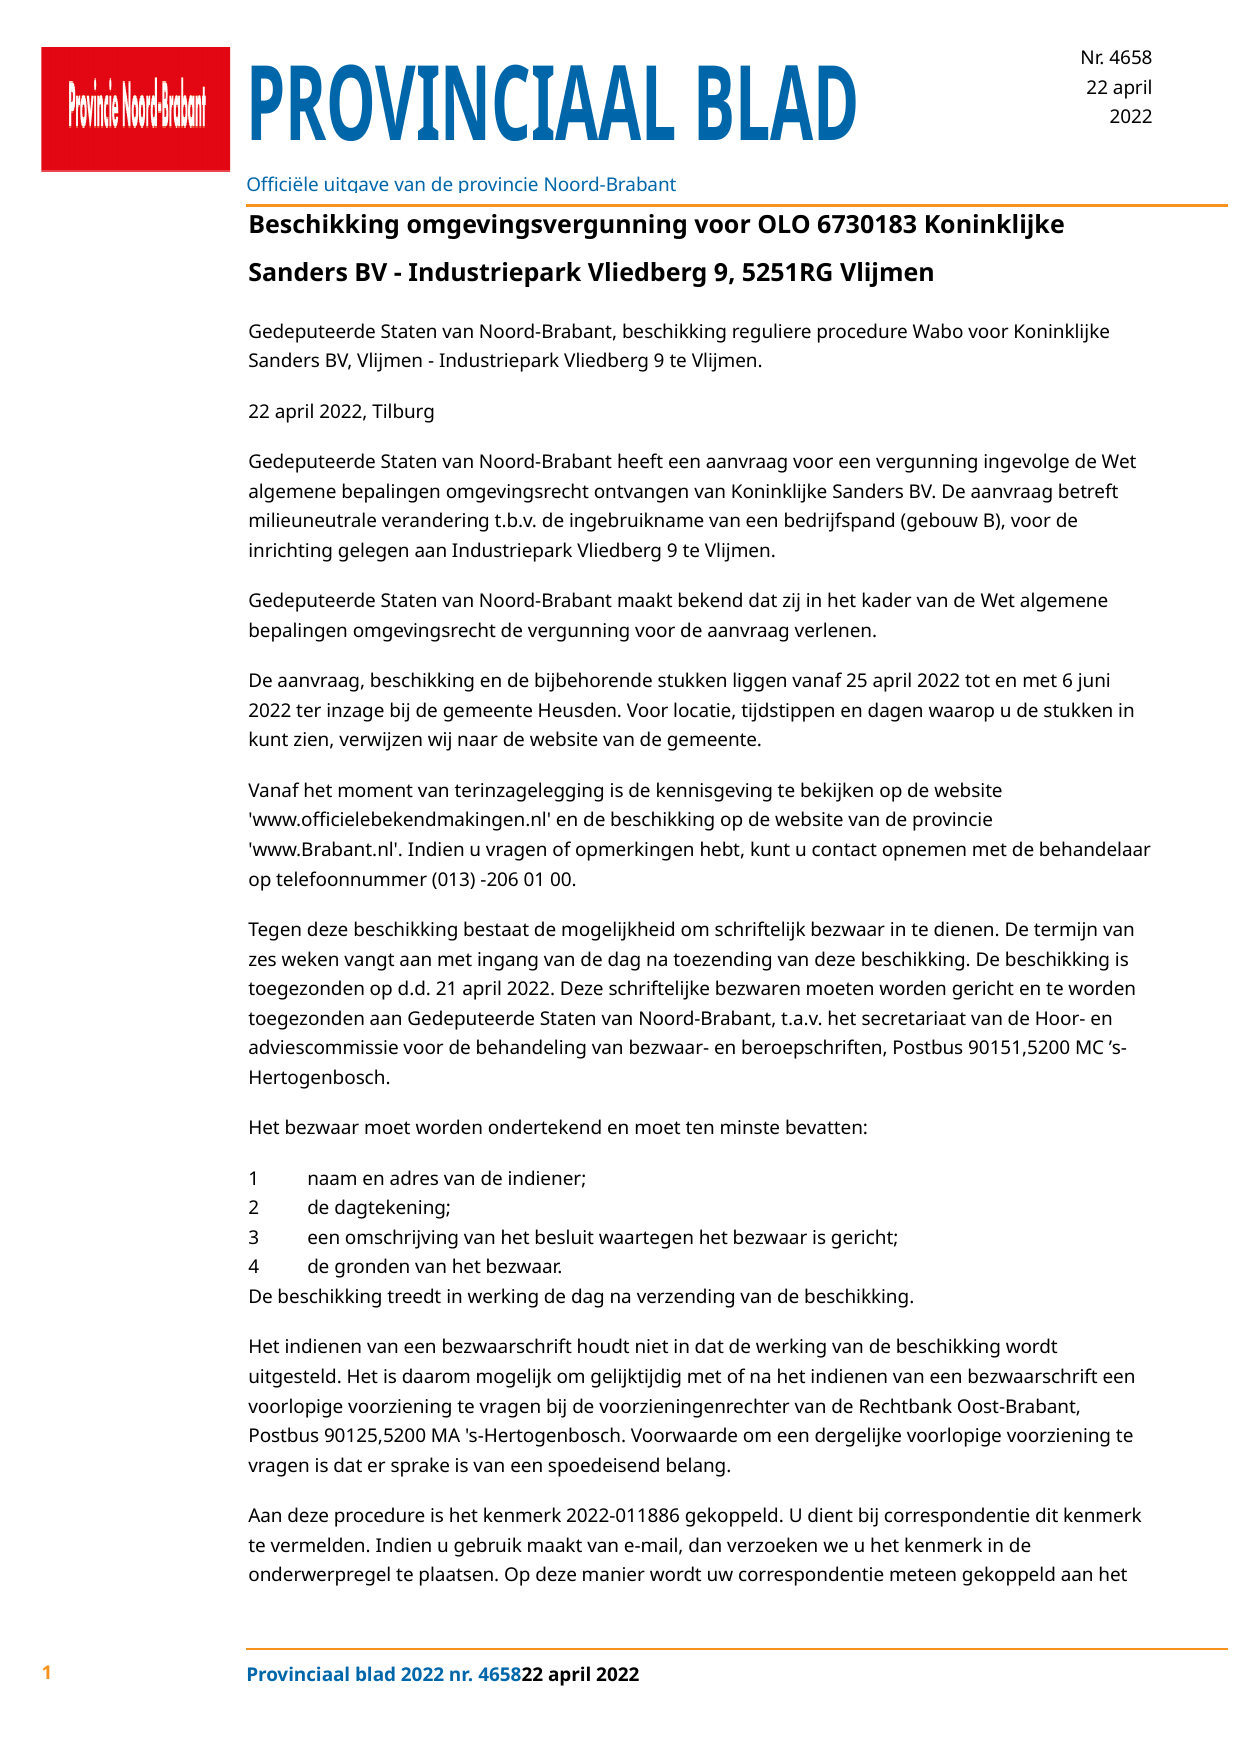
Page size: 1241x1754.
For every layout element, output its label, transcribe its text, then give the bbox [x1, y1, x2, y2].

list naam en adres van de indiener; [248, 1165, 1152, 1191]
text De aanvraag, beschikking en de bijbehorende stukken liggen vanaf 25 april 2022 tot en met 6 juni 2022 ter inzage bij de gemeente Heusden. Voor locatie, tijdstippen en dagen waarop u de stukken in kunt zien, verwijzen wij naar de website van de gemeente. [248, 667, 1152, 752]
text Gedeputeerde Staten van Noord-Brabant maakt bekend dat zij in het kader van de Wet algemene bepalingen omgevingsrecht de vergunning voor de aanvraag verlenen. [248, 587, 1152, 643]
text Aan deze procedure is het kenmerk 2022-011886 gekoppeld. U dient bij correspondentie dit kenmerk te vermelden. Indien u gebruik maakt van e-mail, dan verzoeken we u het kenmerk in de onderwerpregel te plaatsen. Op deze manier wordt uw correspondentie meteen gekoppeld aan het [248, 1502, 1152, 1587]
text Gedeputeerde Staten van Noord-Brabant heeft een aanvraag voor een vergunning ingevolge de Wet algemene bepalingen omgevingsrecht ontvangen van Koninklijke Sanders BV. De aanvraag betreft milieuneutrale verandering t.b.v. de ingebruikname van een bedrijfspand (gebouw B), voor de inrichting gelegen aan Industriepark Vliedberg 9 te Vlijmen. [248, 448, 1152, 563]
list een omschrijving van het besluit waartegen het bezwaar is gericht; [248, 1224, 1152, 1250]
text Gedeputeerde Staten van Noord-Brabant, beschikking reguliere procedure Wabo voor Koninklijke Sanders BV, Vlijmen - Industriepark Vliedberg 9 te Vlijmen. [248, 318, 1152, 373]
list de dagtekening; [248, 1194, 1152, 1220]
text Beschikking omgevingsvergunning voor OLO 6730183 Koninklijke Sanders BV - Industriepark Vliedberg 9, 5251RG Vlijmen [248, 207, 1152, 288]
list de gronden van het bezwaar. [248, 1254, 1152, 1279]
text Het bezwaar moet worden ondertekend en moet ten minste bevatten: [248, 1114, 1152, 1140]
text Tegen deze beschikking bestaat de mogelijkheid om schriftelijk bezwaar in te dienen. De termijn van zes weken vangt aan met ingang van de dag na toezending van deze beschikking. De beschikking is toegezonden op d.d. 21 april 2022. Deze schriftelijke bezwaren moeten worden gericht en te worden toegezonden aan Gedeputeerde Staten van Noord-Brabant, t.a.v. het secretariaat van de Hoor- en adviescommissie voor de behandeling van bezwaar- en beroepschriften, Postbus 90151,5200 MC ’s-Hertogenbosch. [248, 916, 1152, 1090]
text 22 april 2022, Tilburg [248, 398, 1152, 424]
text Het indienen van een bezwaarschrift houdt niet in dat de werking van de beschikking wordt uitgesteld. Het is daarom mogelijk om gelijktijdig met of na het indienen van een bezwaarschrift een voorlopige voorziening te vragen bij de voorzieningenrechter van de Rechtbank Oost-Brabant, Postbus 90125,5200 MA 's-Hertogenbosch. Voorwaarde om een dergelijke voorlopige voorziening te vragen is dat er sprake is van een spoedeisend belang. [248, 1334, 1152, 1478]
text Vanaf het moment van terinzagelegging is de kennisgeving te bekijken op de website 'www.officielebekendmakingen.nl' en de beschikking op de website van de provincie 'www.Brabant.nl'. Indien u vragen of opmerkingen hebt, kunt u contact opnemen met de behandelaar op telefoonnummer (013) -206 01 00. [248, 777, 1152, 892]
text De beschikking treedt in werking de dag na verzending van de beschikking. [248, 1283, 1152, 1309]
picture [41, 47, 231, 172]
